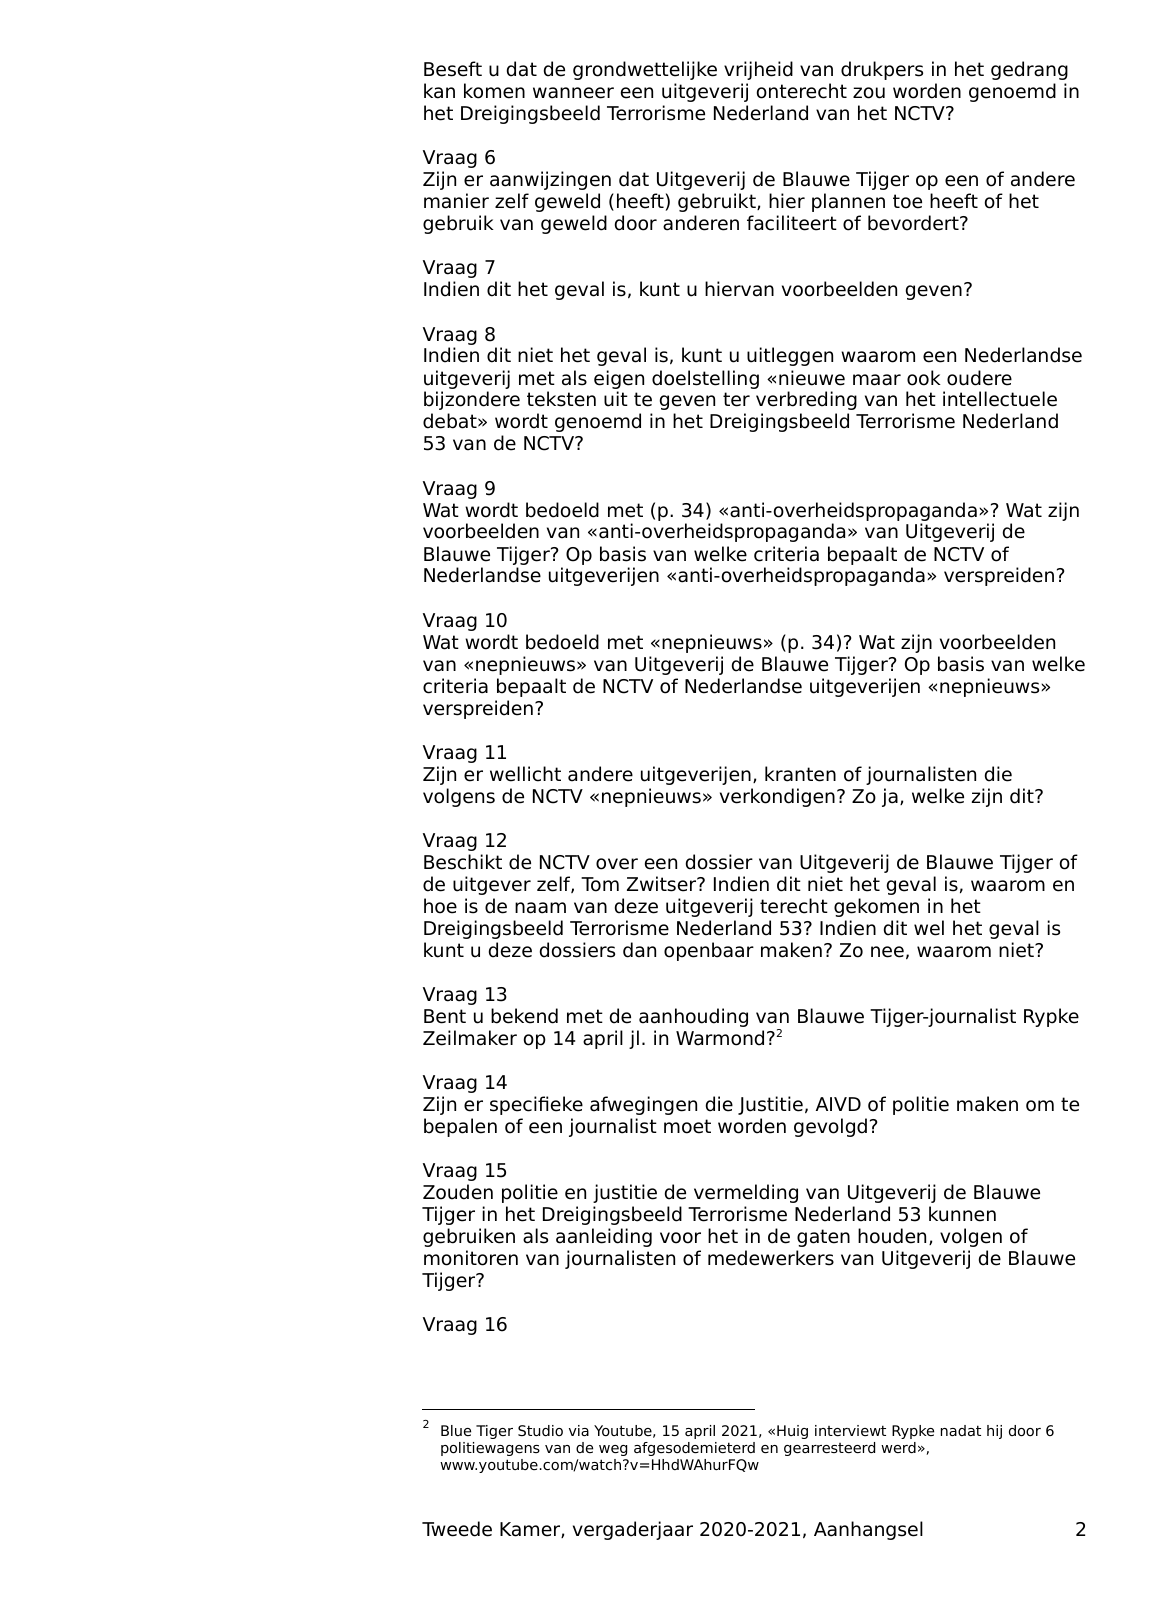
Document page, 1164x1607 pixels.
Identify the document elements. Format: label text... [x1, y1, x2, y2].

text Vraag 6 [422, 147, 1087, 169]
text Vraag 16 [422, 1314, 1087, 1336]
text Vraag 15 [422, 1160, 1087, 1182]
text Vraag 13 [422, 984, 1087, 1006]
text Bent u bekend met de aanhouding van Blauwe Tijger-journalist Rypke Zeilmaker op 14 april jl. in Warmond? [422, 1006, 1087, 1050]
text Zouden politie en justitie de vermelding van Uitgeverij de Blauwe Tijger in het Dreigingsbeeld Terrorisme Nederland 53 kunnen gebruiken als aanleiding voor het in de gaten houden, volgen of monitoren van journalisten of medewerkers van Uitgeverij de Blauwe Tijger? [422, 1182, 1087, 1292]
text Beschikt de NCTV over een dossier van Uitgeverij de Blauwe Tijger of de uitgever zelf, Tom Zwitser? Indien dit niet het geval is, waarom en hoe is de naam van deze uitgeverij terecht gekomen in het Dreigingsbeeld Terrorisme Nederland 53? Indien dit wel het geval is kunt u deze dossiers dan openbaar maken? Zo nee, waarom niet? [422, 852, 1087, 962]
text Vraag 12 [422, 830, 1087, 852]
text Vraag 11 [422, 742, 1087, 764]
text Zijn er wellicht andere uitgeverijen, kranten of journalisten die volgens de NCTV «nepnieuws» verkondigen? Zo ja, welke zijn dit? [422, 764, 1087, 808]
text Beseft u dat de grondwettelijke vrijheid van drukpers in het gedrang kan komen wanneer een uitgeverij onterecht zou worden genoemd in het Dreigingsbeeld Terrorisme Nederland van het NCTV? [422, 59, 1087, 125]
text Blue Tiger Studio via Youtube, 15 april 2021, «Huig interviewt Rypke nadat hij door 6 politiewagens van de weg afgesodemieterd en gearresteerd werd», www.youtube.com/watch?v=HhdWAhurFQw [422, 1418, 1087, 1474]
text Wat wordt bedoeld met (p. 34) «anti-overheidspropaganda»? Wat zijn voorbeelden van «anti-overheidspropaganda» van Uitgeverij de Blauwe Tijger? Op basis van welke criteria bepaalt de NCTV of Nederlandse uitgeverijen «anti-overheidspropaganda» verspreiden? [422, 499, 1087, 587]
text Zijn er specifieke afwegingen die Justitie, AIVD of politie maken om te bepalen of een journalist moet worden gevolgd? [422, 1094, 1087, 1138]
text Vraag 7 [422, 257, 1087, 279]
text Indien dit niet het geval is, kunt u uitleggen waarom een Nederlandse uitgeverij met als eigen doelstelling «nieuwe maar ook oudere bijzondere teksten uit te geven ter verbreding van het intellectuele debat» wordt genoemd in het Dreigingsbeeld Terrorisme Nederland 53 van de NCTV? [422, 345, 1087, 455]
text Vraag 14 [422, 1072, 1087, 1094]
text Zijn er aanwijzingen dat Uitgeverij de Blauwe Tijger op een of andere manier zelf geweld (heeft) gebruikt, hier plannen toe heeft of het gebruik van geweld door anderen faciliteert of bevordert? [422, 169, 1087, 235]
text Vraag 9 [422, 477, 1087, 499]
text Wat wordt bedoeld met «nepnieuws» (p. 34)? Wat zijn voorbeelden van «nepnieuws» van Uitgeverij de Blauwe Tijger? Op basis van welke criteria bepaalt de NCTV of Nederlandse uitgeverijen «nepnieuws» verspreiden? [422, 632, 1087, 719]
text Vraag 8 [422, 323, 1087, 345]
text Indien dit het geval is, kunt u hiervan voorbeelden geven? [422, 279, 1087, 301]
text Vraag 10 [422, 609, 1087, 632]
